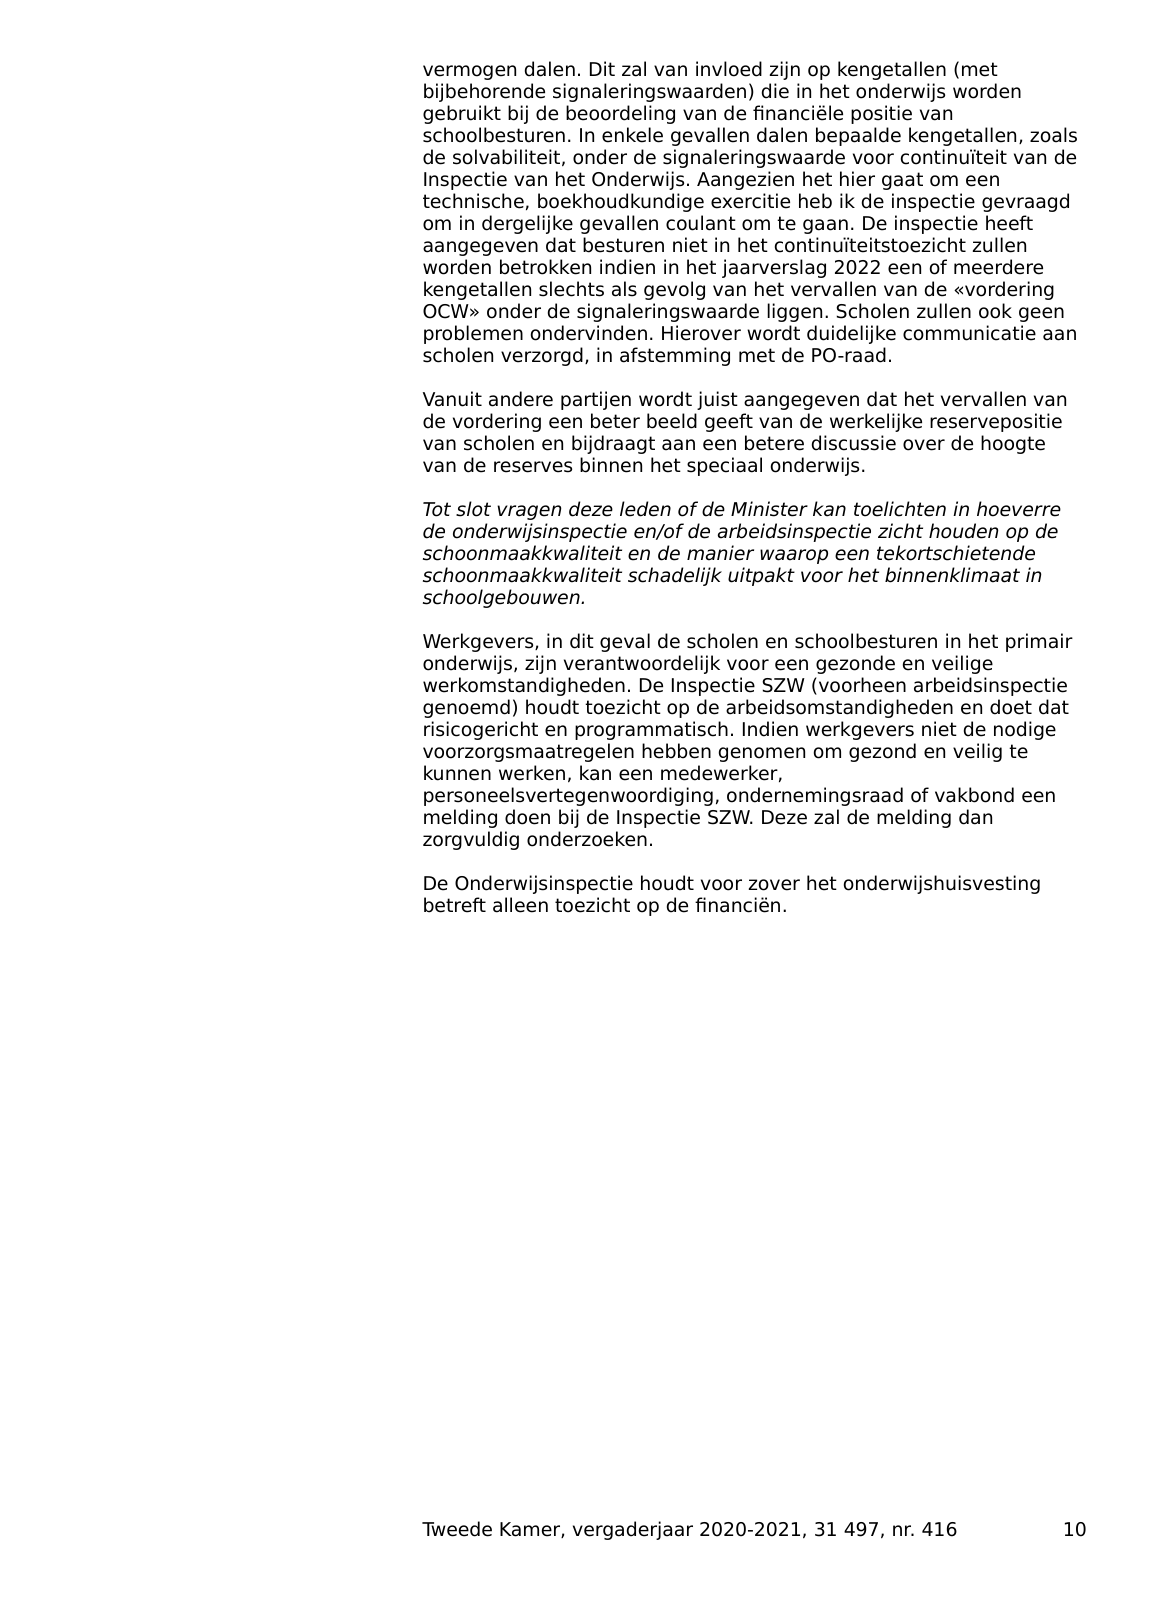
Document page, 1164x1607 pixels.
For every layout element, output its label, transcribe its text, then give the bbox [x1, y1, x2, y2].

text Werkgevers, in dit geval de scholen en schoolbesturen in het primair onderwijs, zijn verantwoordelijk voor een gezonde en veilige werkomstandigheden. De Inspectie SZW (voorheen arbeidsinspectie genoemd) houdt toezicht op de arbeidsomstandigheden en doet dat risicogericht en programmatisch. Indien werkgevers niet de nodige voorzorgsmaatregelen hebben genomen om gezond en veilig te kunnen werken, kan een medewerker, personeelsvertegenwoordiging, ondernemingsraad of vakbond een melding doen bij de Inspectie SZW. Deze zal de melding dan zorgvuldig onderzoeken. [422, 631, 1087, 851]
text Vanuit andere partijen wordt juist aangegeven dat het vervallen van de vordering een beter beeld geeft van de werkelijke reservepositie van scholen en bijdraagt aan een betere discussie over de hoogte van de reserves binnen het speciaal onderwijs. [422, 389, 1087, 477]
text vermogen dalen. Dit zal van invloed zijn op kengetallen (met bijbehorende signaleringswaarden) die in het onderwijs worden gebruikt bij de beoordeling van de financiële positie van schoolbesturen. In enkele gevallen dalen bepaalde kengetallen, zoals de solvabiliteit, onder de signaleringswaarde voor continuïteit van de Inspectie van het Onderwijs. Aangezien het hier gaat om een technische, boekhoudkundige exercitie heb ik de inspectie gevraagd om in dergelijke gevallen coulant om te gaan. De inspectie heeft aangegeven dat besturen niet in het continuïteitstoezicht zullen worden betrokken indien in het jaarverslag 2022 een of meerdere kengetallen slechts als gevolg van het vervallen van de «vordering OCW» onder de signaleringswaarde liggen. Scholen zullen ook geen problemen ondervinden. Hierover wordt duidelijke communicatie aan scholen verzorgd, in afstemming met de PO-raad. [422, 59, 1087, 367]
text Tot slot vragen deze leden of de Minister kan toelichten in hoeverre de onderwijsinspectie en/of de arbeidsinspectie zicht houden op de schoonmaakkwaliteit en de manier waarop een tekortschietende schoonmaakkwaliteit schadelijk uitpakt voor het binnenklimaat in schoolgebouwen. [422, 499, 1087, 609]
text De Onderwijsinspectie houdt voor zover het onderwijshuisvesting betreft alleen toezicht op de financiën. [422, 873, 1087, 917]
